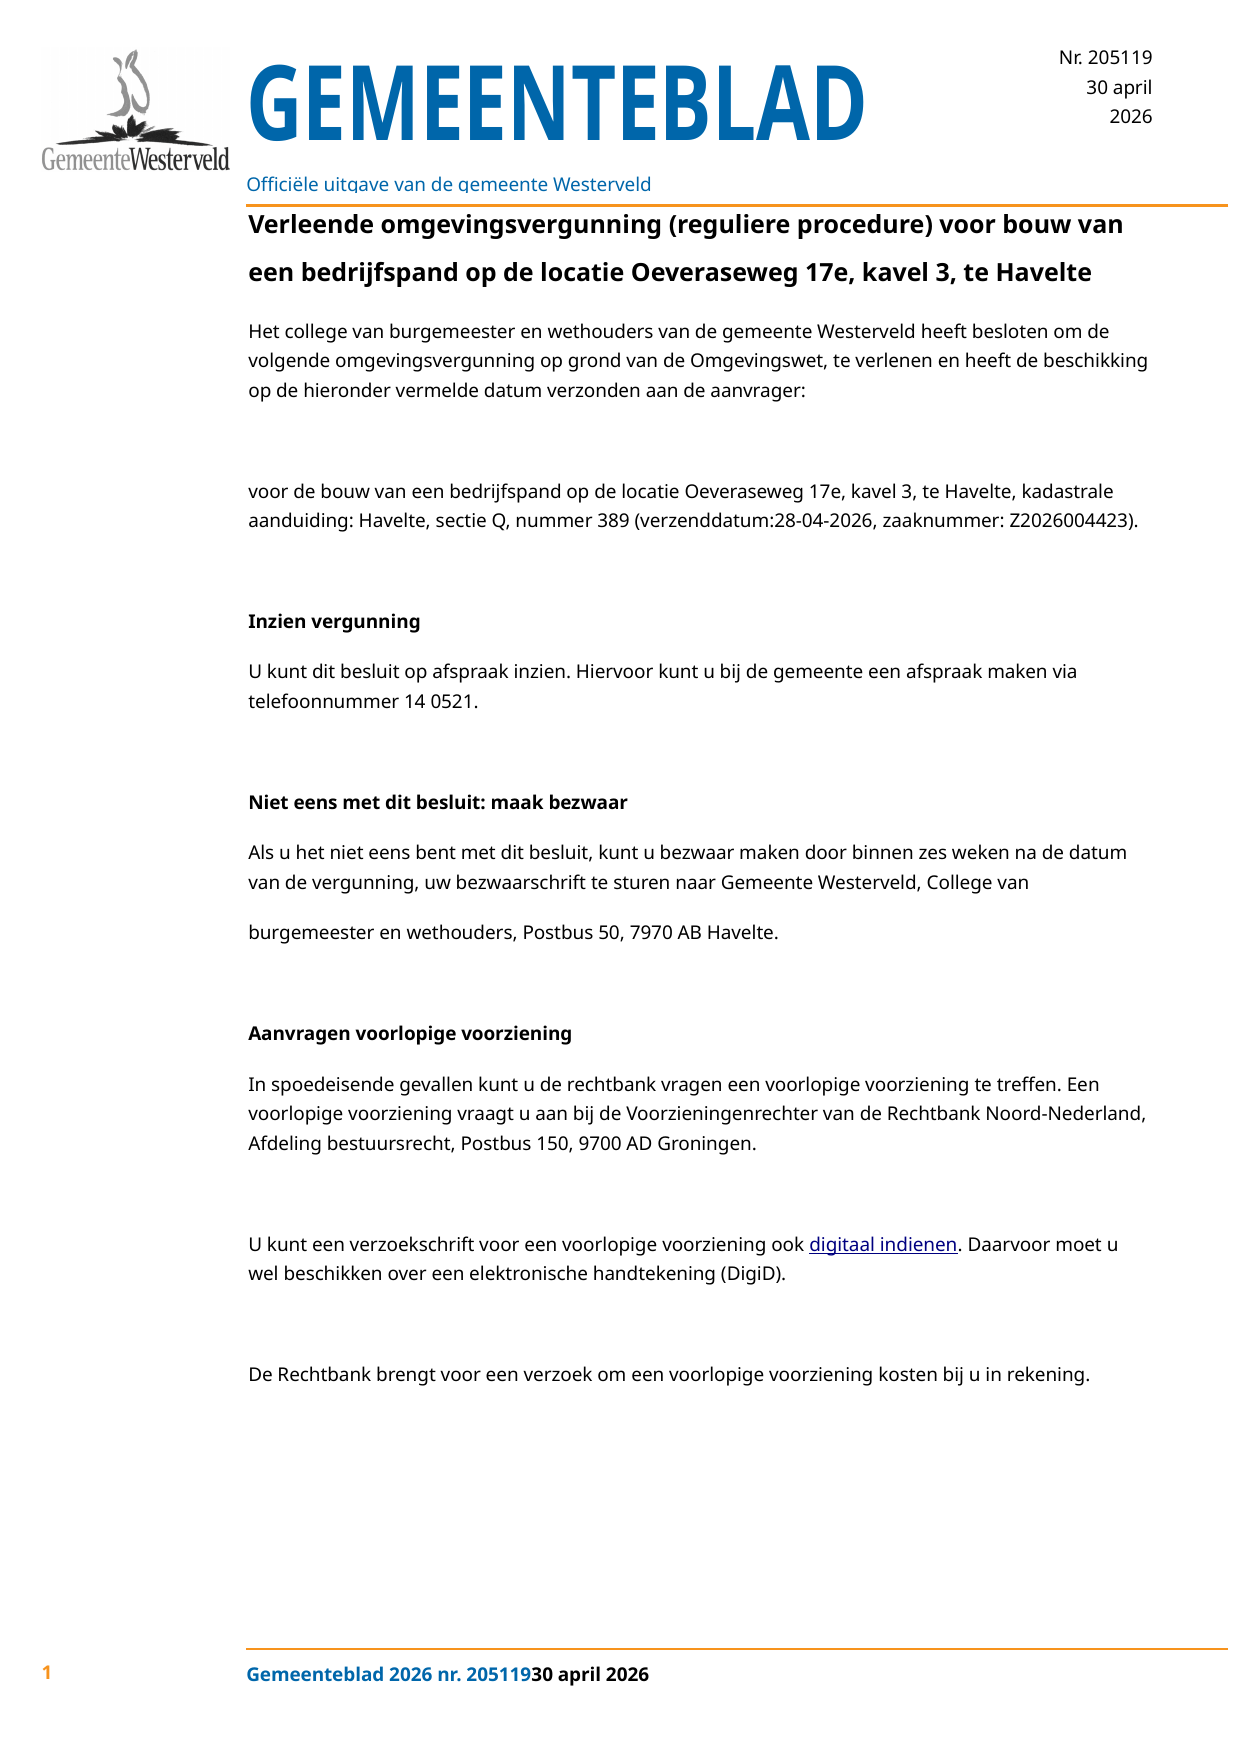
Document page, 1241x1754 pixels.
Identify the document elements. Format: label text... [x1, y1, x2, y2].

text U kunt dit besluit op afspraak inzien. Hiervoor kunt u bij de gemeente een afspraak maken via telefoonnummer 14 0521. [248, 659, 1152, 714]
text Als u het niet eens bent met dit besluit, kunt u bezwaar maken door binnen zes weken na de datum van de vergunning, uw bezwaarschrift te sturen naar Gemeente Westerveld, College van [248, 839, 1152, 895]
text Het college van burgemeester en wethouders van de gemeente Westerveld heeft besloten om de volgende omgevingsvergunning op grond van de Omgevingswet, te verlenen en heeft de beschikking op de hieronder vermelde datum verzonden aan de aanvrager: [248, 318, 1152, 403]
text voor de bouw van een bedrijfspand op de locatie Oeveraseweg 17e, kavel 3, te Havelte, kadastrale aanduiding: Havelte, sectie Q, nummer 389 (verzenddatum:28-04-2026, zaaknummer: Z2026004423). [248, 478, 1152, 533]
text burgemeester en wethouders, Postbus 50, 7970 AB Havelte. [248, 919, 1152, 945]
text U kunt een verzoekschrift voor een voorlopige voorziening ook digitaal indienen. Daarvoor moet u wel beschikken over een elektronische handtekening (DigiD). [248, 1231, 1152, 1286]
picture [41, 47, 231, 172]
text Verleende omgevingsvergunning (reguliere procedure) voor bouw van een bedrijfspand op de locatie Oeveraseweg 17e, kavel 3, te Havelte [248, 207, 1152, 288]
text Niet eens met dit besluit: maak bezwaar [248, 789, 1152, 815]
text De Rechtbank brengt voor een verzoek om een voorlopige voorziening kosten bij u in rekening. [248, 1361, 1152, 1387]
text In spoedeisende gevallen kunt u de rechtbank vragen een voorlopige voorziening te treffen. Een voorlopige voorziening vraagt u aan bij de Voorzieningenrechter van de Rechtbank Noord-Nederland, Afdeling bestuursrecht, Postbus 150, 9700 AD Groningen. [248, 1071, 1152, 1156]
text Inzien vergunning [248, 608, 1152, 634]
text Aanvragen voorlopige voorziening [248, 1020, 1152, 1046]
